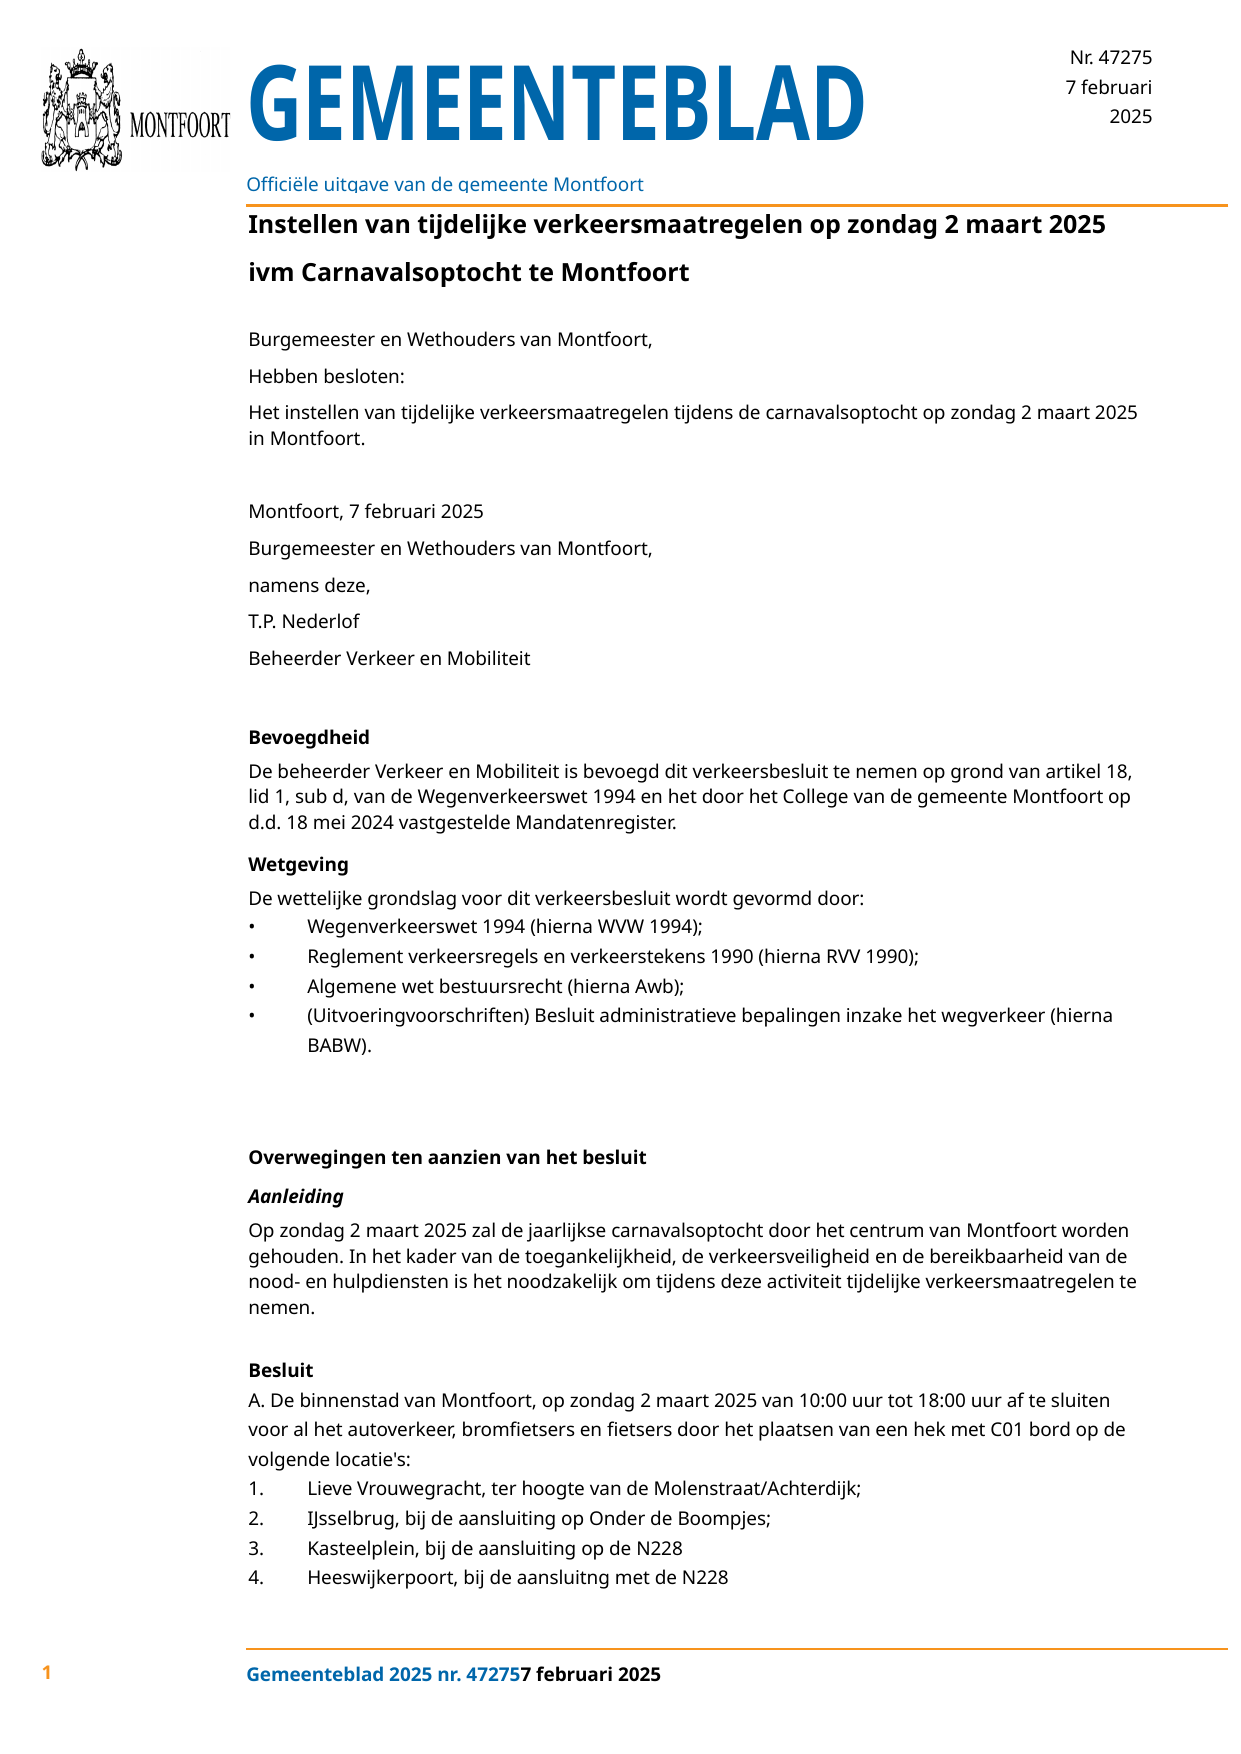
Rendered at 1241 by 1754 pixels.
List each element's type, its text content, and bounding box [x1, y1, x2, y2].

text Burgemeester en Wethouders van Montfoort, [248, 535, 1152, 561]
text Op zondag 2 maart 2025 zal de jaarlijkse carnavalsoptocht door het centrum van Montfoort worden gehouden. In het kader van de toegankelijkheid, de verkeersveiligheid en de bereikbaarheid van de nood- en hulpdiensten is het noodzakelijk om tijdens deze activiteit tijdelijke verkeersmaatregelen te nemen. [248, 1217, 1152, 1320]
text Montfoort, 7 februari 2025 [248, 499, 1152, 524]
list Kasteelplein, bij de aansluiting op de N228 [248, 1535, 1152, 1560]
text De beheerder Verkeer en Mobiliteit is bevoegd dit verkeersbesluit te nemen op grond van artikel 18, lid 1, sub d, van de Wegenverkeerswet 1994 en het door het College van de gemeente Montfoort op d.d. 18 mei 2024 vastgestelde Mandatenregister. [248, 758, 1152, 835]
list Heeswijkerpoort, bij de aansluitng met de N228 [248, 1564, 1152, 1590]
list Wegenverkeerswet 1994 (hierna WVW 1994); [248, 914, 1152, 939]
text Het instellen van tijdelijke verkeersmaatregelen tijdens de carnavalsoptocht op zondag 2 maart 2025 in Montfoort. [248, 399, 1152, 451]
text A. De binnenstad van Montfoort, op zondag 2 maart 2025 van 10:00 uur tot 18:00 uur af te sluiten voor al het autoverkeer, bromfietsers en fietsers door het plaatsen van een hek met C01 bord op de volgende locatie's: [248, 1387, 1152, 1472]
list Reglement verkeersregels en verkeerstekens 1990 (hierna RVV 1990); [248, 943, 1152, 969]
text Overwegingen ten aanzien van het besluit [248, 1144, 1152, 1170]
picture [41, 47, 231, 172]
text T.P. Nederlof [248, 609, 1152, 634]
text Besluit [248, 1357, 1152, 1383]
list Algemene wet bestuursrecht (hierna Awb); [248, 973, 1152, 998]
text Hebben besloten: [248, 363, 1152, 389]
text De wettelijke grondslag voor dit verkeersbesluit wordt gevormd door: [248, 885, 1152, 911]
text Aanleiding [248, 1183, 1152, 1209]
list Lieve Vrouwegracht, ter hoogte van de Molenstraat/Achterdijk; [248, 1476, 1152, 1501]
text Bevoegdheid [248, 724, 1152, 749]
text Burgemeester en Wethouders van Montfoort, [248, 326, 1152, 352]
text Instellen van tijdelijke verkeersmaatregelen op zondag 2 maart 2025 ivm Carnavalsoptocht te Montfoort [248, 207, 1152, 288]
text Wetgeving [248, 851, 1152, 877]
list IJsselbrug, bij de aansluiting op Onder de Boompjes; [248, 1505, 1152, 1531]
text Beheerder Verkeer en Mobiliteit [248, 645, 1152, 671]
list (Uitvoeringvoorschriften) Besluit administratieve bepalingen inzake het wegverkeer (hierna BABW). [248, 1002, 1152, 1058]
text namens deze, [248, 572, 1152, 598]
